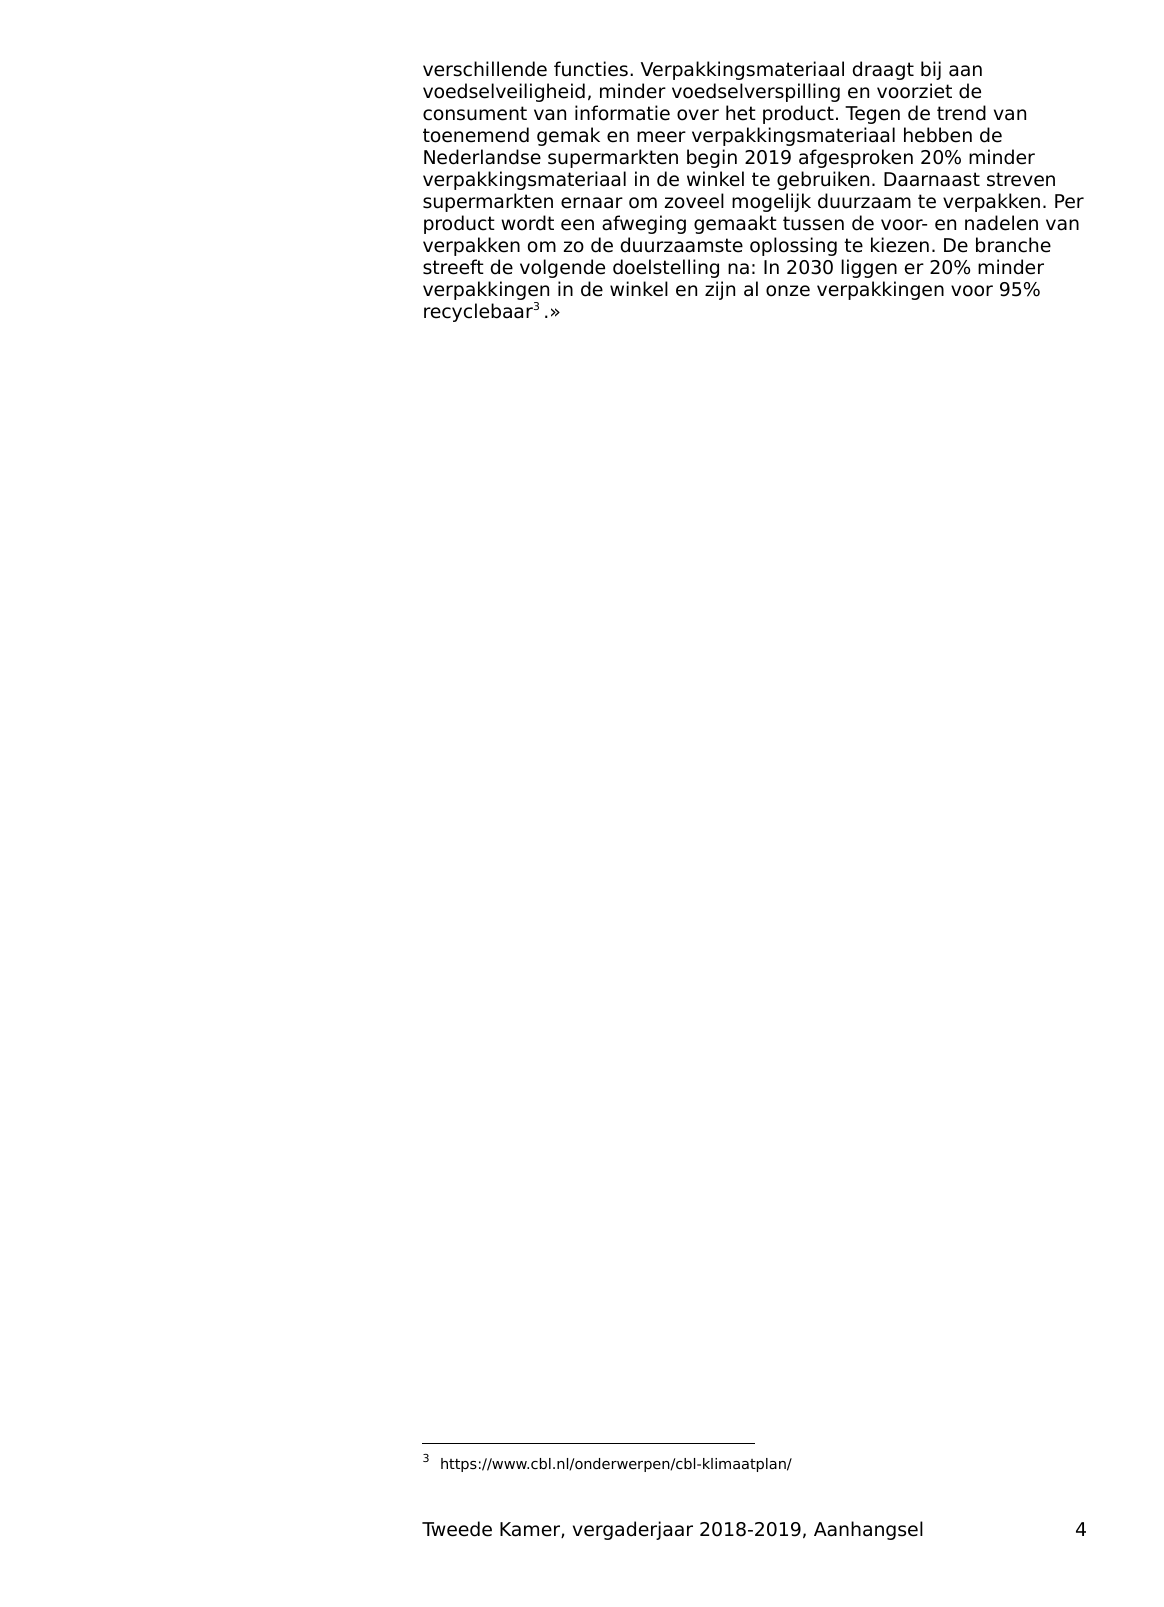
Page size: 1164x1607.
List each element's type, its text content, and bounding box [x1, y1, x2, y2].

text verschillende functies. Verpakkingsmateriaal draagt bij aan voedselveiligheid, minder voedselverspilling en voorziet de consument van informatie over het product. Tegen de trend van toenemend gemak en meer verpakkingsmateriaal hebben de Nederlandse supermarkten begin 2019 afgesproken 20% minder verpakkingsmateriaal in de winkel te gebruiken. Daarnaast streven supermarkten ernaar om zoveel mogelijk duurzaam te verpakken. Per product wordt een afweging gemaakt tussen de voor- en nadelen van verpakken om zo de duurzaamste oplossing te kiezen. De branche streeft de volgende doelstelling na: In 2030 liggen er 20% minder verpakkingen in de winkel en zijn al onze verpakkingen voor 95% recyclebaar.» [422, 59, 1087, 323]
text https://www.cbl.nl/onderwerpen/cbl-klimaatplan/ [422, 1452, 1087, 1474]
